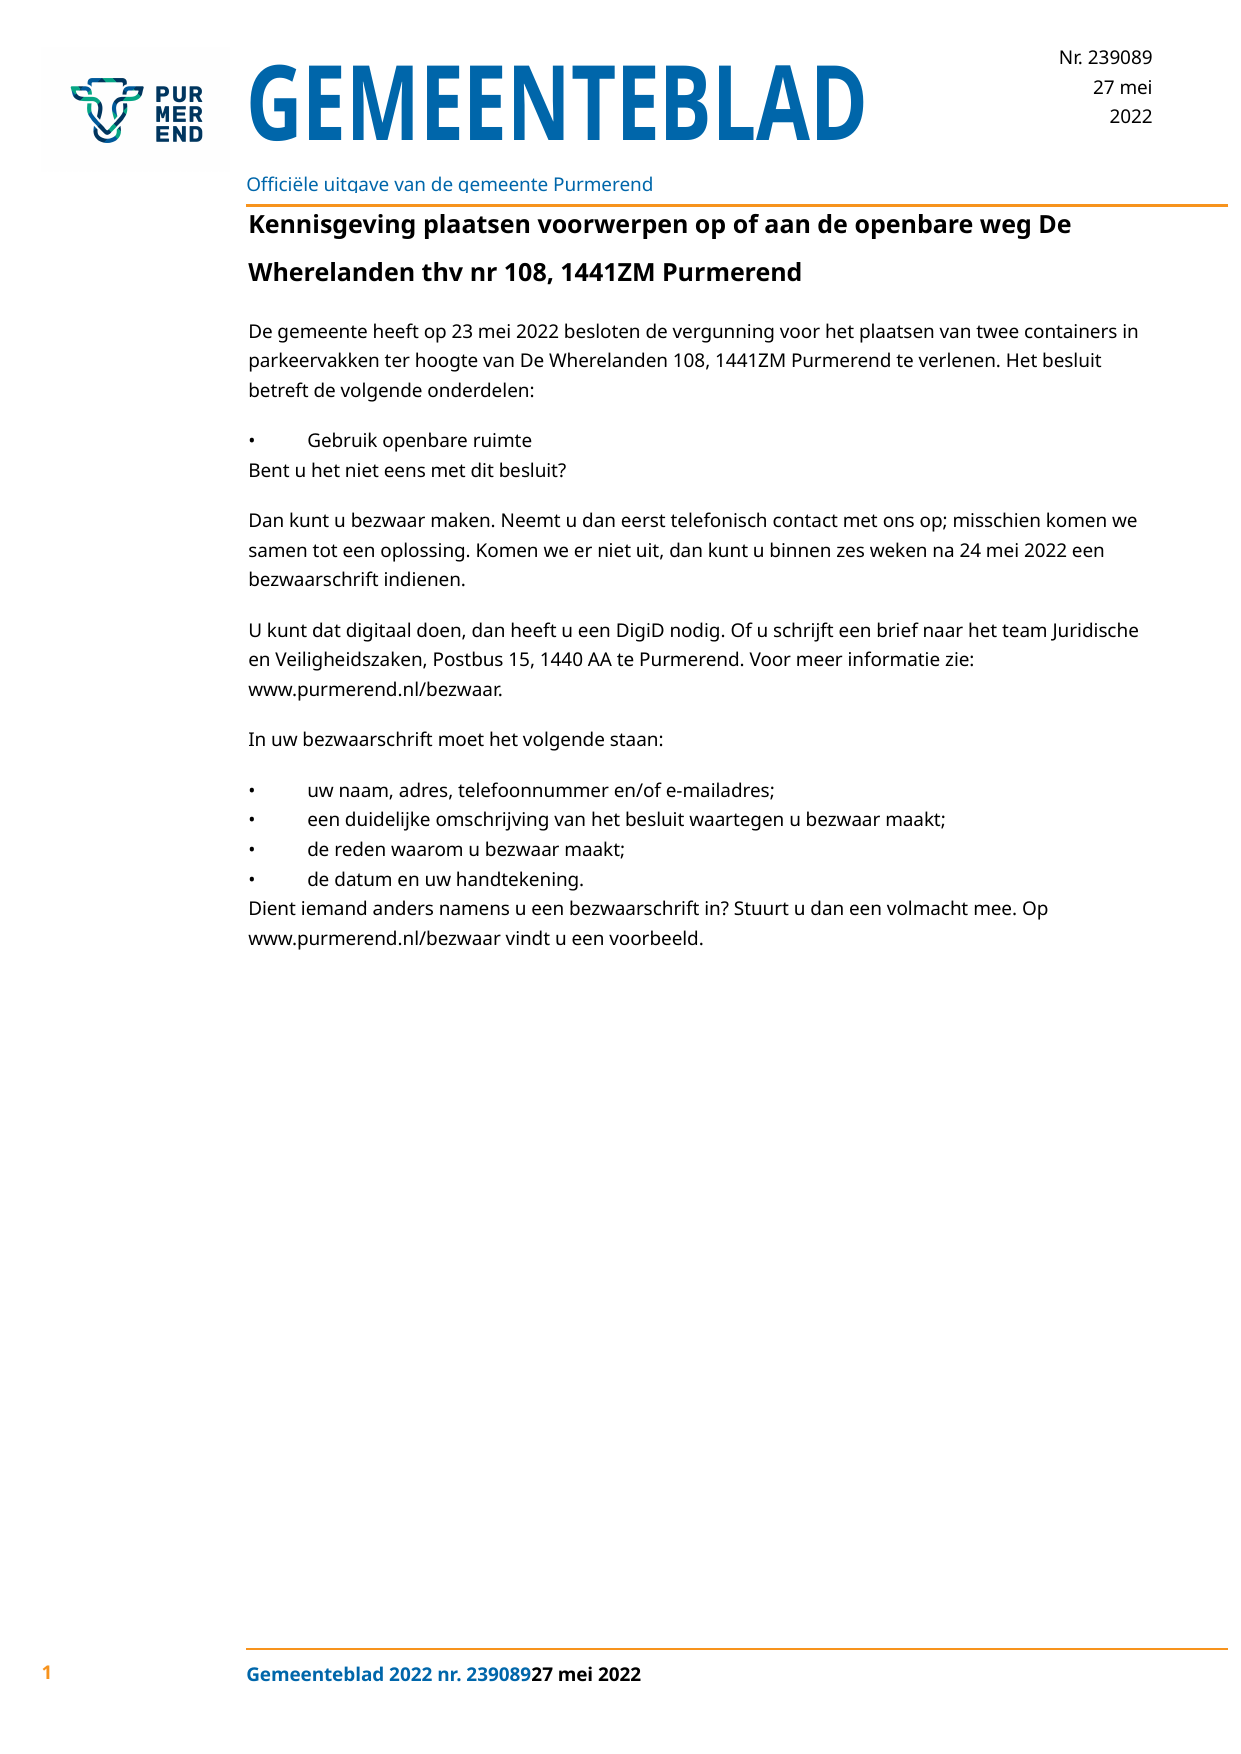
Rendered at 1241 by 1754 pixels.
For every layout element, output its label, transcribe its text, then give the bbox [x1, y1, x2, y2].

text U kunt dat digitaal doen, dan heeft u een DigiD nodig. Of u schrijft een brief naar het team Juridische en Veiligheidszaken, Postbus 15, 1440 AA te Purmerend. Voor meer informatie zie: www.purmerend.nl/bezwaar. [248, 617, 1152, 702]
text Dient iemand anders namens u een bezwaarschrift in? Stuurt u dan een volmacht mee. Op www.purmerend.nl/bezwaar vindt u een voorbeeld. [248, 895, 1152, 951]
text Dan kunt u bezwaar maken. Neemt u dan eerst telefonisch contact met ons op; misschien komen we samen tot een oplossing. Komen we er niet uit, dan kunt u binnen zes weken na 24 mei 2022 een bezwaarschrift indienen. [248, 507, 1152, 592]
text Kennisgeving plaatsen voorwerpen op of aan de openbare weg De Wherelanden thv nr 108, 1441ZM Purmerend [248, 207, 1152, 288]
picture [41, 47, 231, 172]
text Bent u het niet eens met dit besluit? [248, 457, 1152, 483]
text De gemeente heeft op 23 mei 2022 besloten de vergunning voor het plaatsen van twee containers in parkeervakken ter hoogte van De Wherelanden 108, 1441ZM Purmerend te verlenen. Het besluit betreft de volgende onderdelen: [248, 318, 1152, 403]
list uw naam, adres, telefoonnummer en/of e-mailadres; [248, 777, 1152, 803]
text In uw bezwaarschrift moet het volgende staan: [248, 727, 1152, 752]
list Gebruik openbare ruimte [248, 427, 1152, 453]
list de datum en uw handtekening. [248, 866, 1152, 892]
list de reden waarom u bezwaar maakt; [248, 836, 1152, 862]
list een duidelijke omschrijving van het besluit waartegen u bezwaar maakt; [248, 807, 1152, 832]
